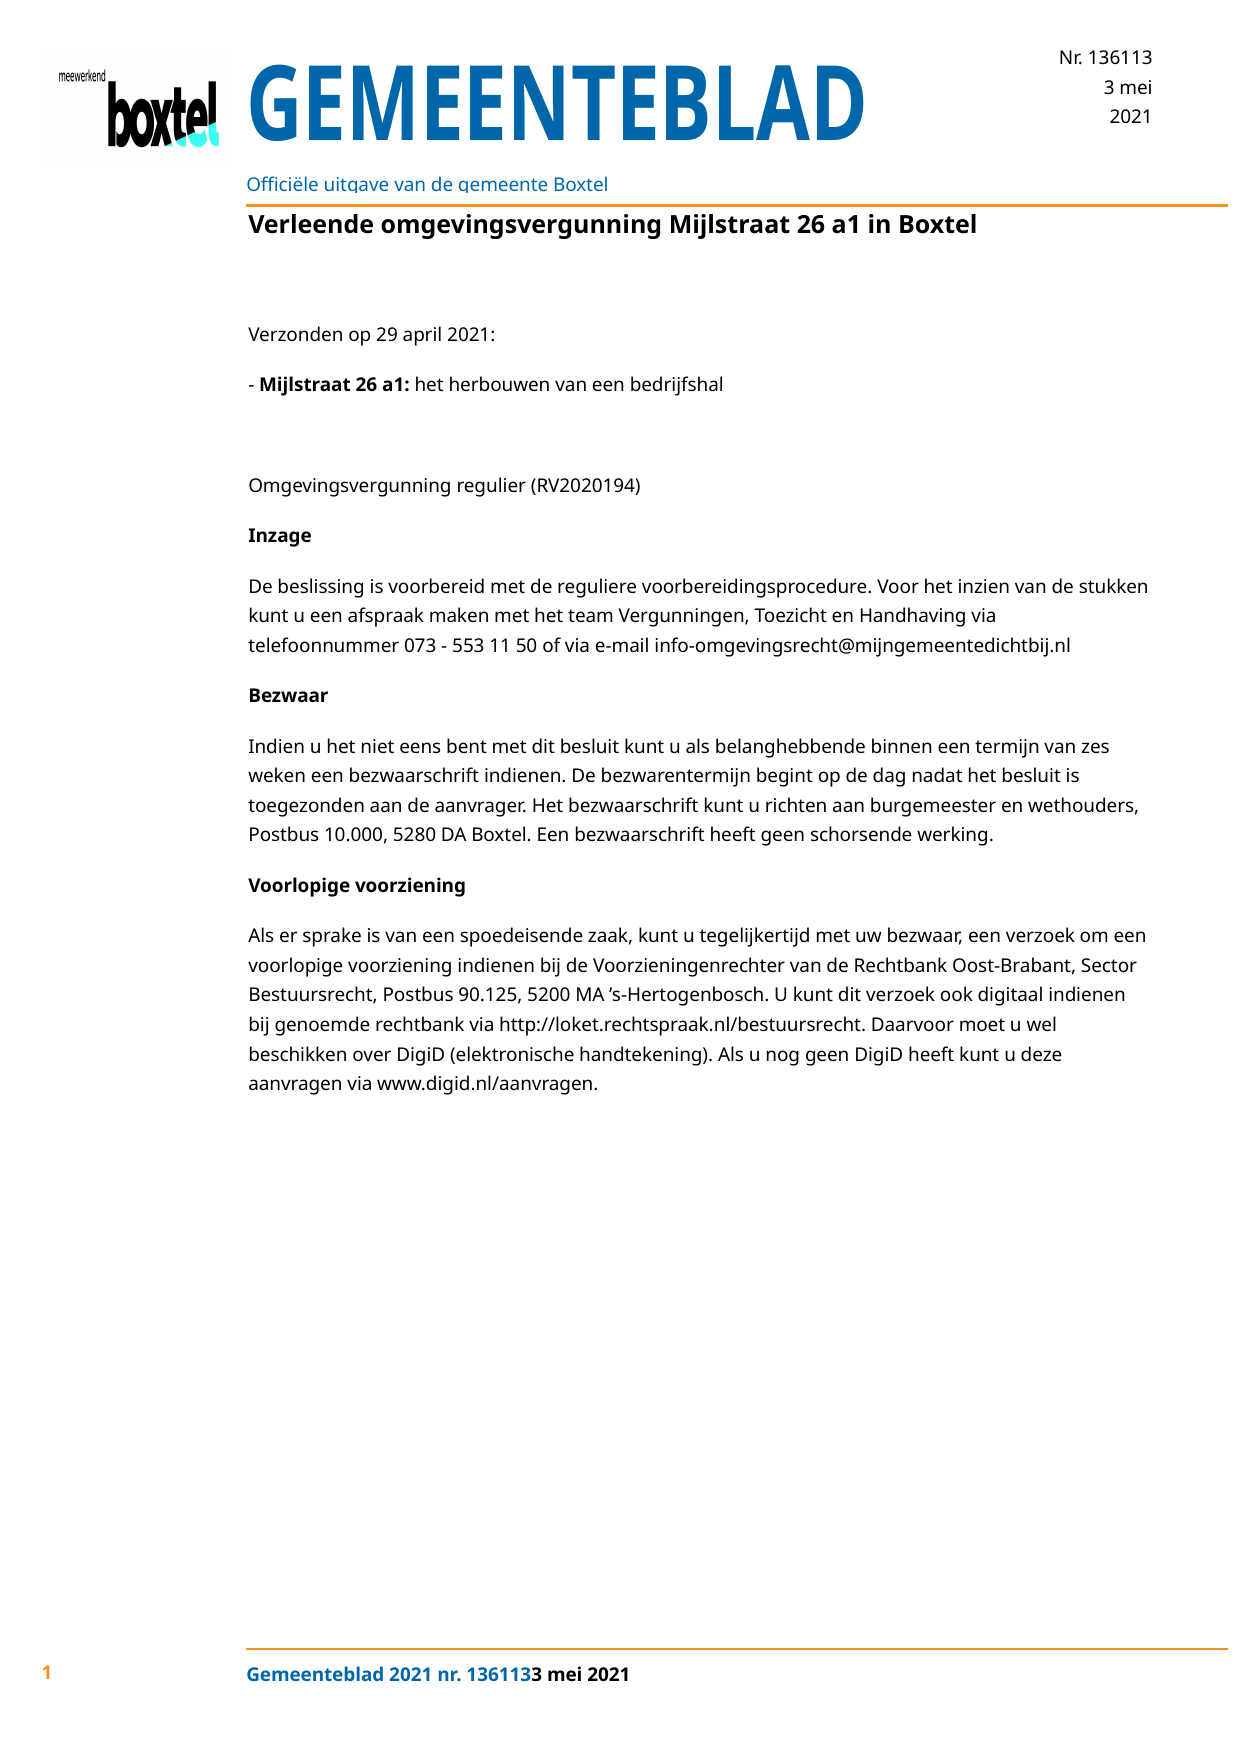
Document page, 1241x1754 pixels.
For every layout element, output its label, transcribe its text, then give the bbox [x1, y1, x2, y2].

text - Mijlstraat 26 a1: het herbouwen van een bedrijfshal [248, 371, 1152, 397]
text Als er sprake is van een spoedeisende zaak, kunt u tegelijkertijd met uw bezwaar, een verzoek om een voorlopige voorziening indienen bij de Voorzieningenrechter van de Rechtbank Oost-Brabant, Sector Bestuursrecht, Postbus 90.125, 5200 MA ’s-Hertogenbosch. U kunt dit verzoek ook digitaal indienen bij genoemde rechtbank via http://loket.rechtspraak.nl/bestuursrecht. Daarvoor moet u wel beschikken over DigiD (elektronische handtekening). Als u nog geen DigiD heeft kunt u deze aanvragen via www.digid.nl/aanvragen. [248, 922, 1152, 1096]
text Inzage [248, 522, 1152, 548]
text Verzonden op 29 april 2021: [248, 321, 1152, 346]
text Indien u het niet eens bent met dit besluit kunt u als belanghebbende binnen een termijn van zes weken een bezwaarschrift indienen. De bezwarentermijn begint op de dag nadat het besluit is toegezonden aan de aanvrager. Het bezwaarschrift kunt u richten aan burgemeester en wethouders, Postbus 10.000, 5280 DA Boxtel. Een bezwaarschrift heeft geen schorsende werking. [248, 733, 1152, 847]
text Omgevingsvergunning regulier (RV2020194) [248, 472, 1152, 498]
text De beslissing is voorbereid met de reguliere voorbereidingsprocedure. Voor het inzien van de stukken kunt u een afspraak maken met het team Vergunningen, Toezicht en Handhaving via telefoonnummer 073 - 553 11 50 of via e-mail info-omgevingsrecht@mijngemeentedichtbij.nl [248, 573, 1152, 658]
text Verleende omgevingsvergunning Mijlstraat 26 a1 in Boxtel [248, 207, 1152, 241]
text Bezwaar [248, 682, 1152, 708]
text Voorlopige voorziening [248, 872, 1152, 898]
picture [41, 47, 231, 172]
